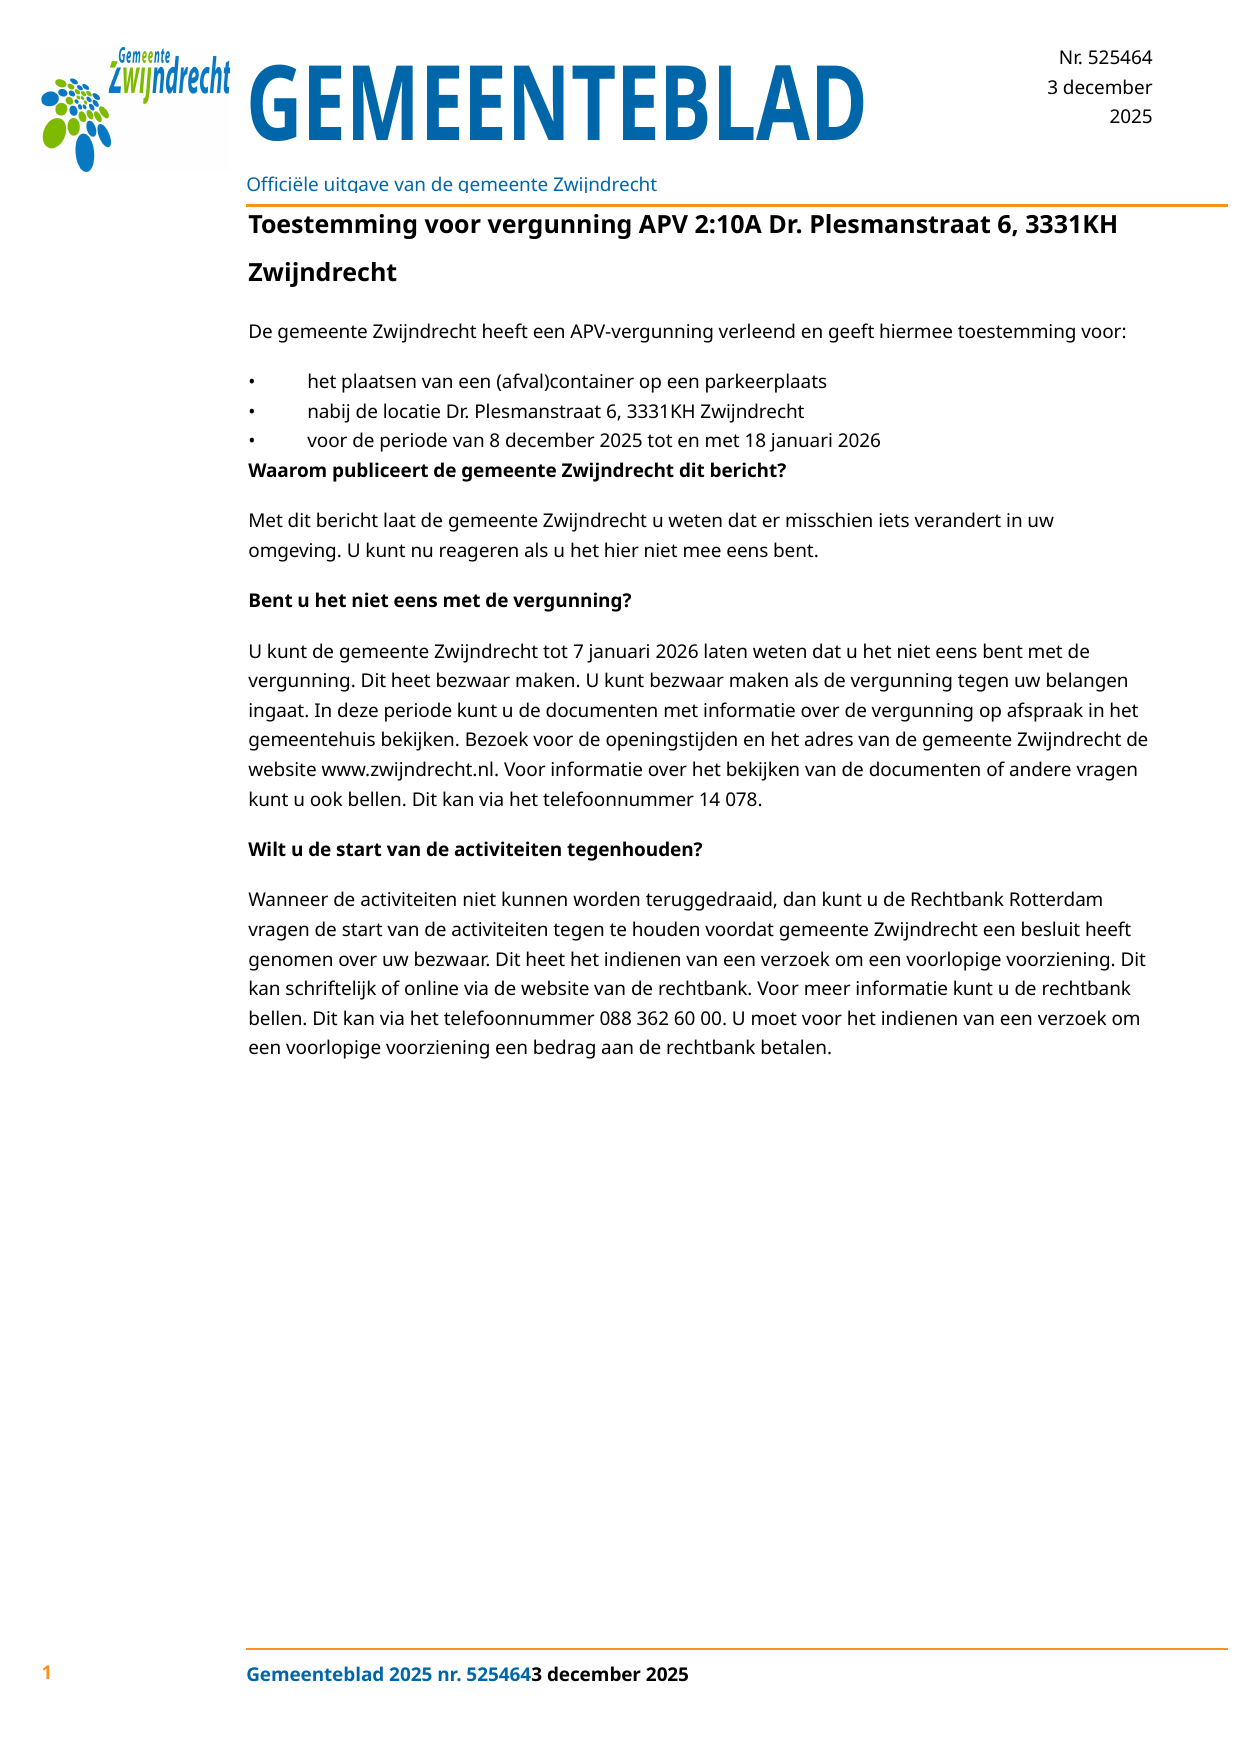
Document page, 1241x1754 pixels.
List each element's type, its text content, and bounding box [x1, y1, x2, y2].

text De gemeente Zwijndrecht heeft een APV-vergunning verleend en geeft hiermee toestemming voor: [248, 318, 1152, 344]
text Bent u het niet eens met de vergunning? [248, 587, 1152, 613]
text Wanneer de activiteiten niet kunnen worden teruggedraaid, dan kunt u de Rechtbank Rotterdam vragen de start van de activiteiten tegen te houden voordat gemeente Zwijndrecht een besluit heeft genomen over uw bezwaar. Dit heet het indienen van een verzoek om een voorlopige voorziening. Dit kan schriftelijk of online via de website van de rechtbank. Voor meer informatie kunt u de rechtbank bellen. Dit kan via het telefoonnummer 088 362 60 00. U moet voor het indienen van een verzoek om een voorlopige voorziening een bedrag aan de rechtbank betalen. [248, 887, 1152, 1060]
text Met dit bericht laat de gemeente Zwijndrecht u weten dat er misschien iets verandert in uw omgeving. U kunt nu reageren als u het hier niet mee eens bent. [248, 507, 1152, 563]
list voor de periode van 8 december 2025 tot en met 18 januari 2026 [248, 427, 1152, 453]
list nabij de locatie Dr. Plesmanstraat 6, 3331KH Zwijndrecht [248, 398, 1152, 424]
list het plaatsen van een (afval)container op een parkeerplaats [248, 368, 1152, 394]
picture [41, 47, 231, 172]
text U kunt de gemeente Zwijndrecht tot 7 januari 2026 laten weten dat u het niet eens bent met de vergunning. Dit heet bezwaar maken. U kunt bezwaar maken als de vergunning tegen uw belangen ingaat. In deze periode kunt u de documenten met informatie over de vergunning op afspraak in het gemeentehuis bekijken. Bezoek voor de openingstijden en het adres van de gemeente Zwijndrecht de website www.zwijndrecht.nl. Voor informatie over het bekijken van de documenten of andere vragen kunt u ook bellen. Dit kan via het telefoonnummer 14 078. [248, 638, 1152, 812]
text Wilt u de start van de activiteiten tegenhouden? [248, 836, 1152, 862]
text Toestemming voor vergunning APV 2:10A Dr. Plesmanstraat 6, 3331KH Zwijndrecht [248, 207, 1152, 288]
text Waarom publiceert de gemeente Zwijndrecht dit bericht? [248, 457, 1152, 483]
